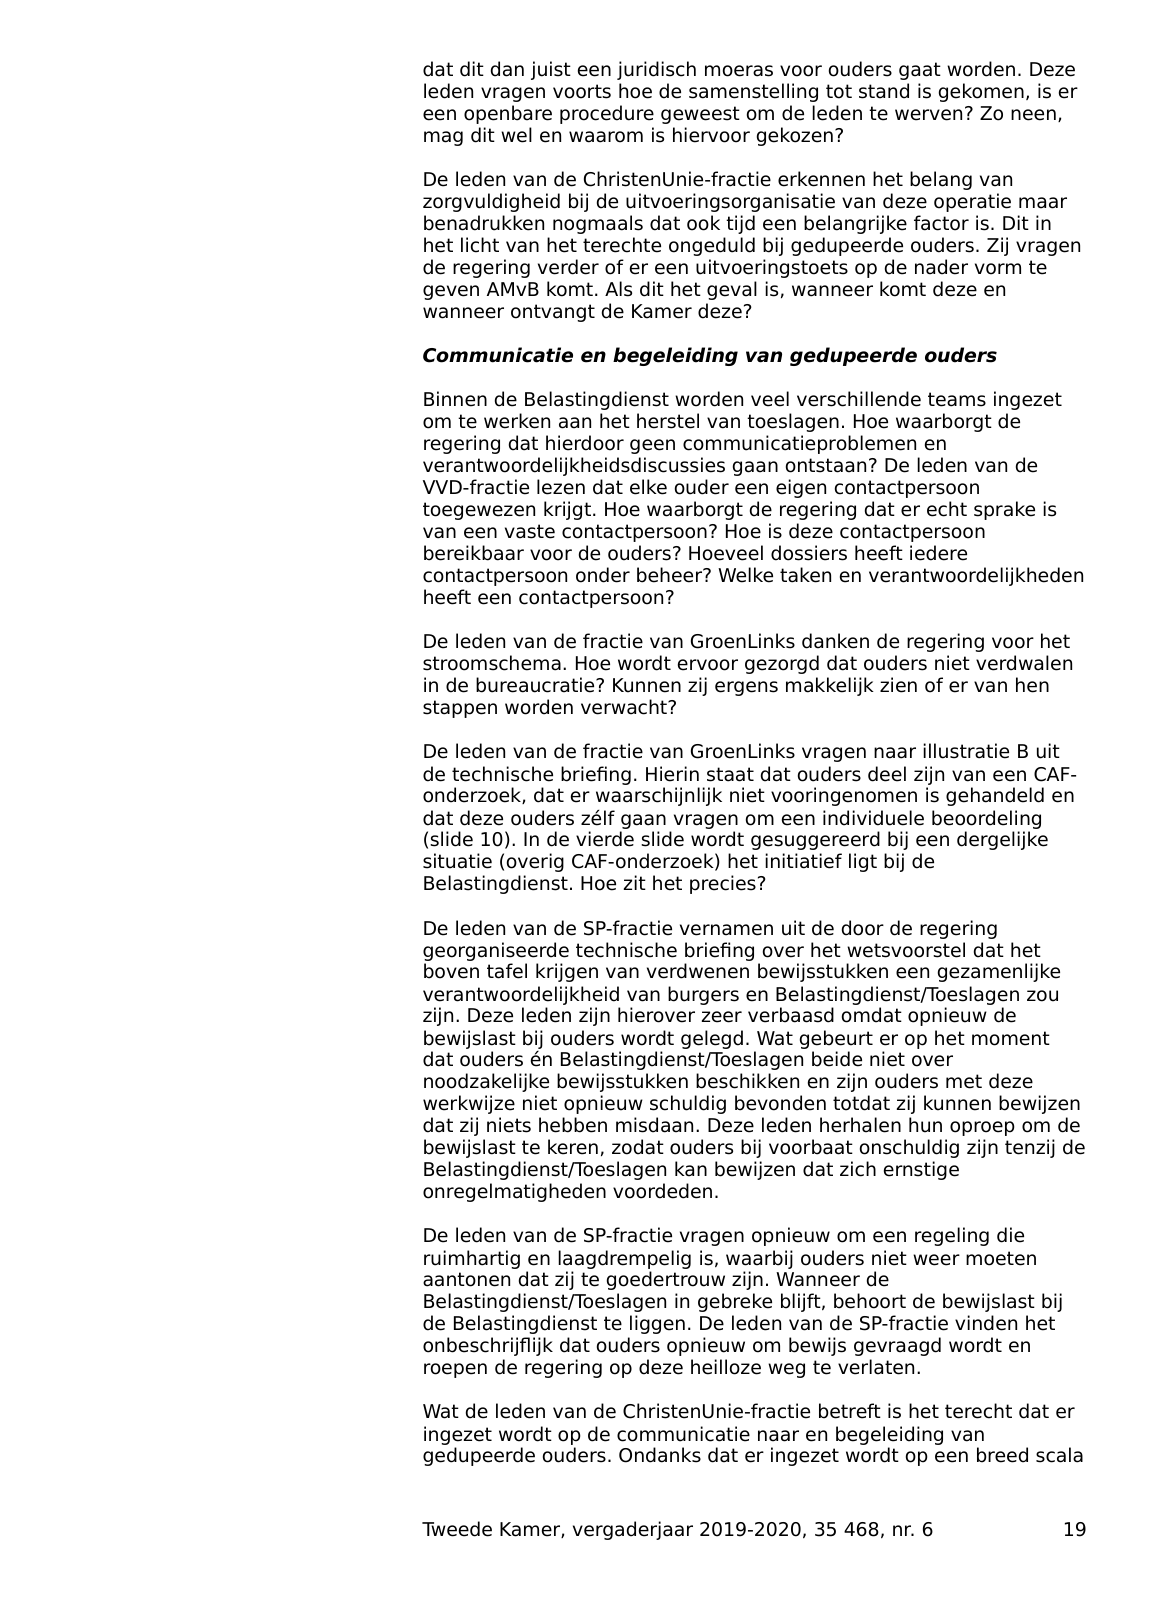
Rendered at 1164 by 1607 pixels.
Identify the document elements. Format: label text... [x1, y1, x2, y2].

text De leden van de fractie van GroenLinks danken de regering voor het stroomschema. Hoe wordt ervoor gezorgd dat ouders niet verdwalen in de bureaucratie? Kunnen zij ergens makkelijk zien of er van hen stappen worden verwacht? [422, 631, 1087, 719]
text De leden van de fractie van GroenLinks vragen naar illustratie B uit de technische briefing. Hierin staat dat ouders deel zijn van een CAF-onderzoek, dat er waarschijnlijk niet vooringenomen is gehandeld en dat deze ouders zélf gaan vragen om een individuele beoordeling (slide 10). In de vierde slide wordt gesuggereerd bij een dergelijke situatie (overig CAF-onderzoek) het initiatief ligt bij de Belastingdienst. Hoe zit het precies? [422, 741, 1087, 895]
text De leden van de SP-fractie vragen opnieuw om een regeling die ruimhartig en laagdrempelig is, waarbij ouders niet weer moeten aantonen dat zij te goedertrouw zijn. Wanneer de Belastingdienst/Toeslagen in gebreke blijft, behoort de bewijslast bij de Belastingdienst te liggen. De leden van de SP-fractie vinden het onbeschrijflijk dat ouders opnieuw om bewijs gevraagd wordt en roepen de regering op deze heilloze weg te verlaten. [422, 1225, 1087, 1379]
subtitle Communicatie en begeleiding van gedupeerde ouders [422, 345, 1087, 367]
text De leden van de SP-fractie vernamen uit de door de regering georganiseerde technische briefing over het wetsvoorstel dat het boven tafel krijgen van verdwenen bewijsstukken een gezamenlijke verantwoordelijkheid van burgers en Belastingdienst/Toeslagen zou zijn. Deze leden zijn hierover zeer verbaasd omdat opnieuw de bewijslast bij ouders wordt gelegd. Wat gebeurt er op het moment dat ouders én Belastingdienst/Toeslagen beide niet over noodzakelijke bewijsstukken beschikken en zijn ouders met deze werkwijze niet opnieuw schuldig bevonden totdat zij kunnen bewijzen dat zij niets hebben misdaan. Deze leden herhalen hun oproep om de bewijslast te keren, zodat ouders bij voorbaat onschuldig zijn tenzij de Belastingdienst/Toeslagen kan bewijzen dat zich ernstige onregelmatigheden voordeden. [422, 917, 1087, 1203]
text Wat de leden van de ChristenUnie-fractie betreft is het terecht dat er ingezet wordt op de communicatie naar en begeleiding van gedupeerde ouders. Ondanks dat er ingezet wordt op een breed scala [422, 1401, 1087, 1467]
text De leden van de ChristenUnie-fractie erkennen het belang van zorgvuldigheid bij de uitvoeringsorganisatie van deze operatie maar benadrukken nogmaals dat ook tijd een belangrijke factor is. Dit in het licht van het terechte ongeduld bij gedupeerde ouders. Zij vragen de regering verder of er een uitvoeringstoets op de nader vorm te geven AMvB komt. Als dit het geval is, wanneer komt deze en wanneer ontvangt de Kamer deze? [422, 169, 1087, 323]
text Binnen de Belastingdienst worden veel verschillende teams ingezet om te werken aan het herstel van toeslagen. Hoe waarborgt de regering dat hierdoor geen communicatieproblemen en verantwoordelijkheidsdiscussies gaan ontstaan? De leden van de VVD-fractie lezen dat elke ouder een eigen contactpersoon toegewezen krijgt. Hoe waarborgt de regering dat er echt sprake is van een vaste contactpersoon? Hoe is deze contactpersoon bereikbaar voor de ouders? Hoeveel dossiers heeft iedere contactpersoon onder beheer? Welke taken en verantwoordelijkheden heeft een contactpersoon? [422, 389, 1087, 609]
text dat dit dan juist een juridisch moeras voor ouders gaat worden. Deze leden vragen voorts hoe de samenstelling tot stand is gekomen, is er een openbare procedure geweest om de leden te werven? Zo neen, mag dit wel en waarom is hiervoor gekozen? [422, 59, 1087, 147]
